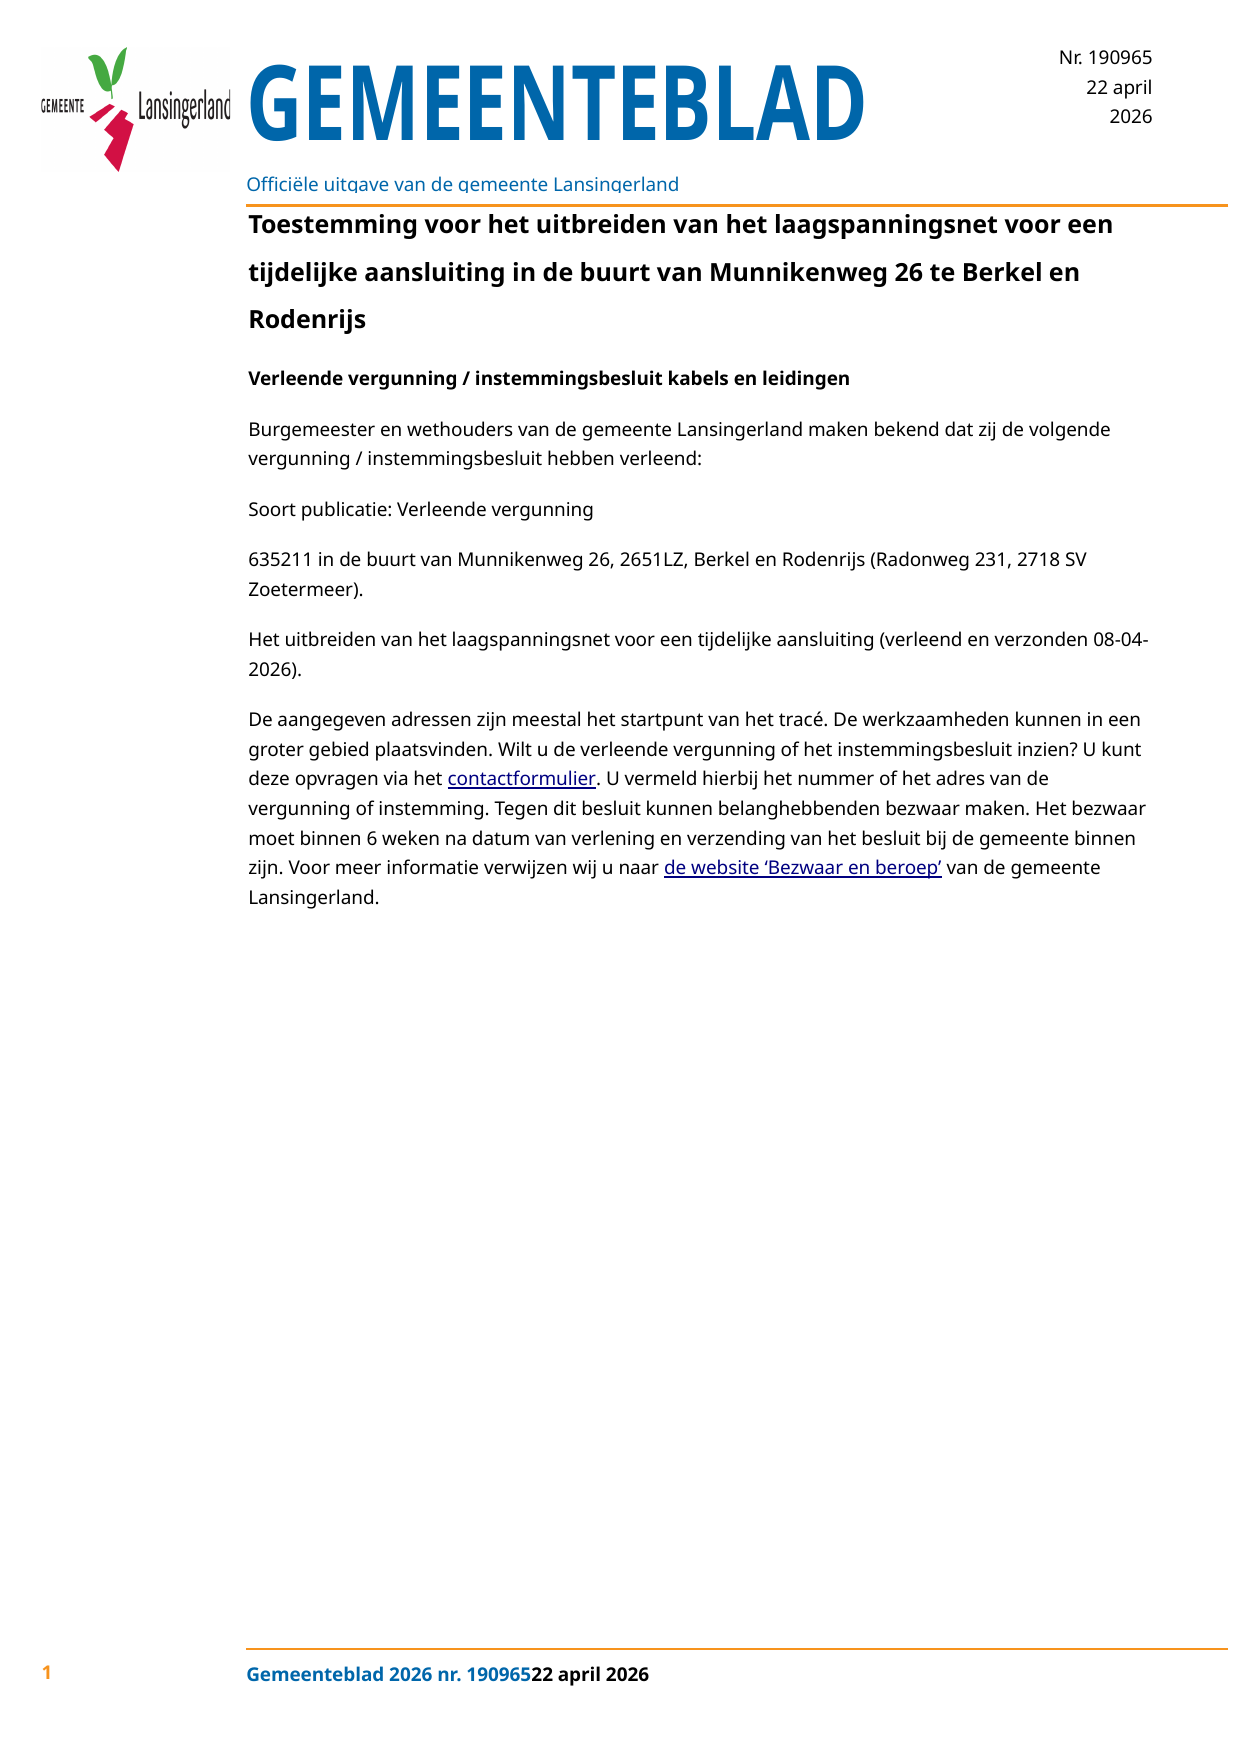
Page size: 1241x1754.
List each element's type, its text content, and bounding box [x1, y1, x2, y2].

text Burgemeester en wethouders van de gemeente Lansingerland maken bekend dat zij de volgende vergunning / instemmingsbesluit hebben verleend: [248, 416, 1152, 471]
text Het uitbreiden van het laagspanningsnet voor een tijdelijke aansluiting (verleend en verzonden 08-04-2026). [248, 626, 1152, 682]
text Toestemming voor het uitbreiden van het laagspanningsnet voor een tijdelijke aansluiting in de buurt van Munnikenweg 26 te Berkel en Rodenrijs [248, 207, 1152, 336]
picture [41, 47, 231, 172]
text 635211 in de buurt van Munnikenweg 26, 2651LZ, Berkel en Rodenrijs (Radonweg 231, 2718 SV Zoetermeer). [248, 546, 1152, 602]
text Verleende vergunning / instemmingsbesluit kabels en leidingen [248, 366, 1152, 391]
text De aangegeven adressen zijn meestal het startpunt van het tracé. De werkzaamheden kunnen in een groter gebied plaatsvinden. Wilt u de verleende vergunning of het instemmingsbesluit inzien? U kunt deze opvragen via het contactformulier. U vermeld hierbij het nummer of het adres van de vergunning of instemming. Tegen dit besluit kunnen belanghebbenden bezwaar maken. Het bezwaar moet binnen 6 weken na datum van verlening en verzending van het besluit bij de gemeente binnen zijn. Voor meer informatie verwijzen wij u naar de website ‘Bezwaar en beroep’ van de gemeente Lansingerland. [248, 706, 1152, 909]
text Soort publicatie: Verleende vergunning [248, 496, 1152, 522]
